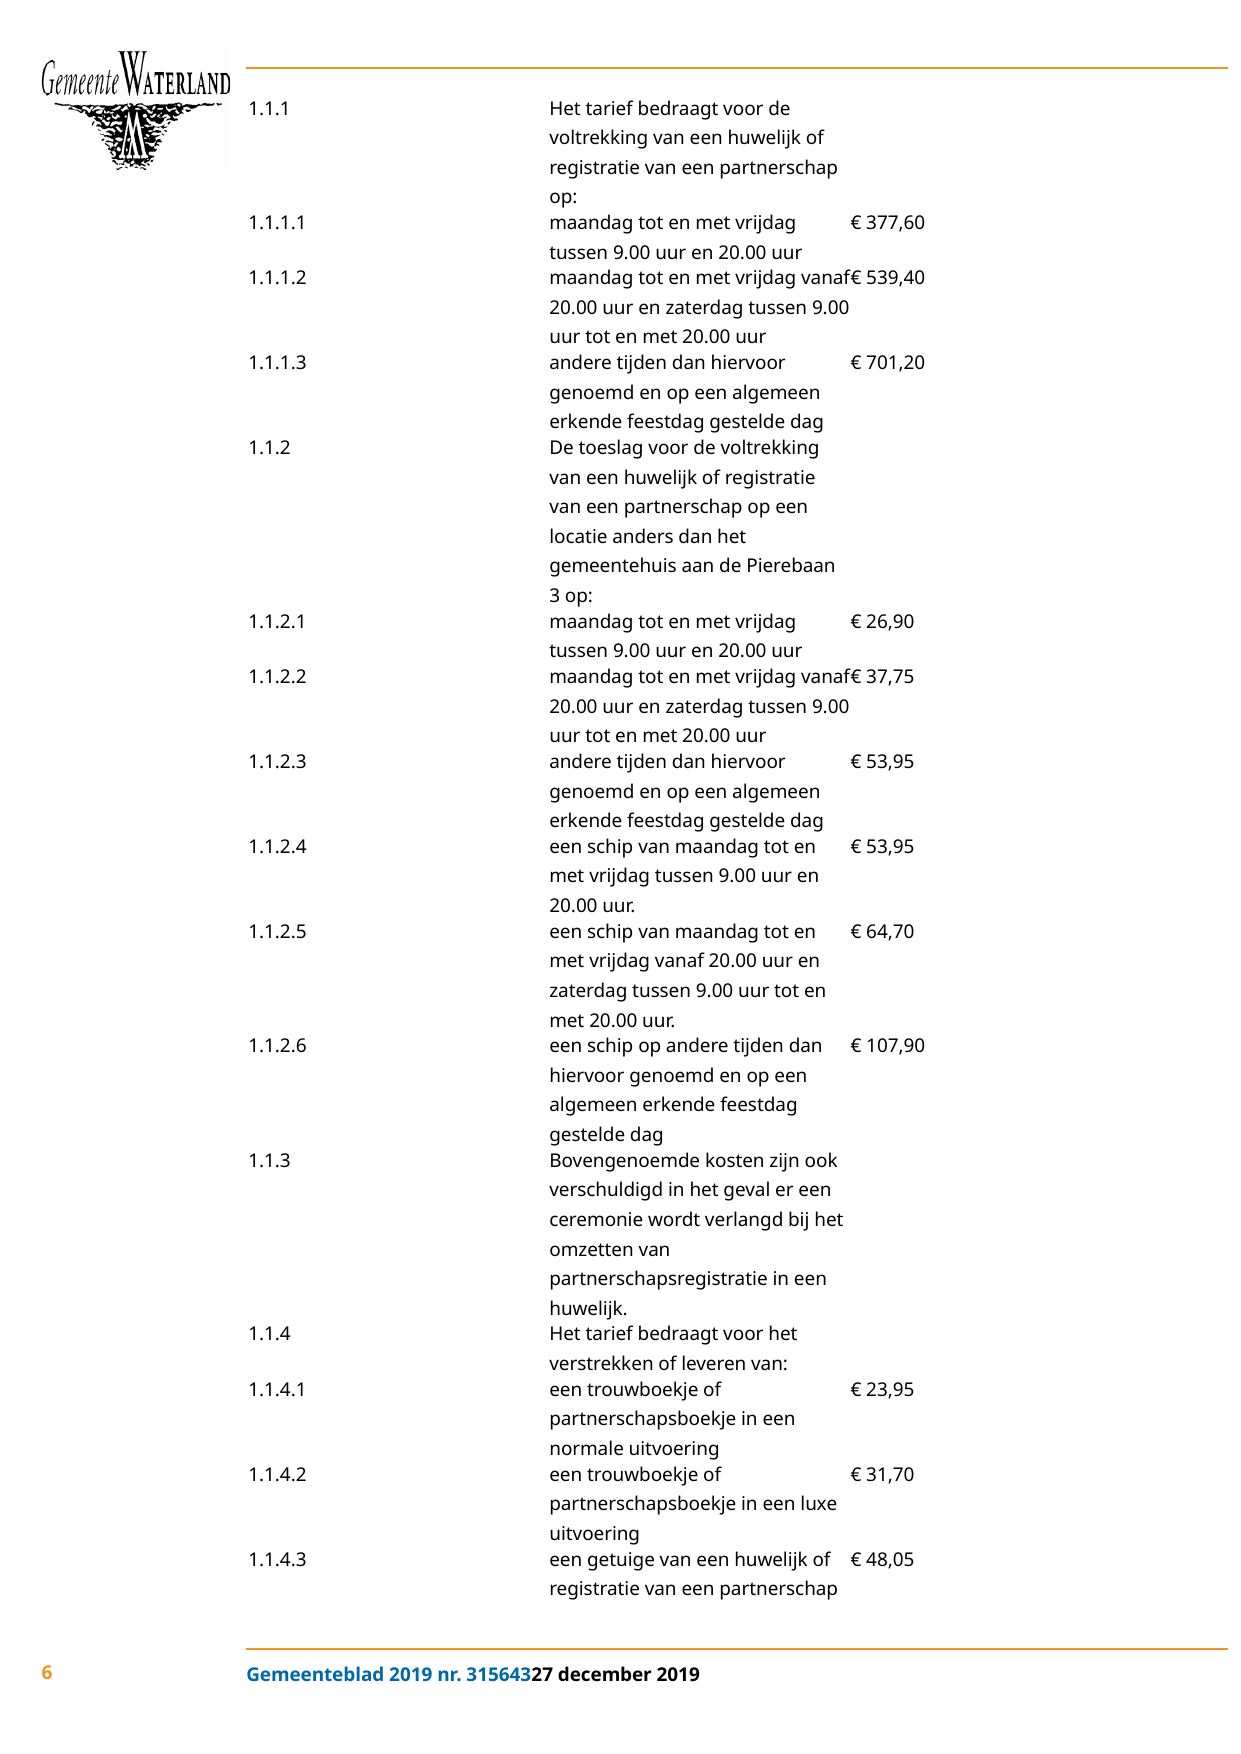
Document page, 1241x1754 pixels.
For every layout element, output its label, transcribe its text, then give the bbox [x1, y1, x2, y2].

table_cell maandag tot en met vrijdag vanaf 20.00 uur en zaterdag tussen 9.00 uur tot en met 20.00 uur [549, 265, 850, 349]
table_cell € 37,75 [850, 663, 1152, 748]
table_cell € 107,90 [850, 1033, 1152, 1147]
table_cell 1.1.2.4 [248, 833, 549, 918]
table_cell € 53,95 [850, 748, 1152, 833]
table_cell een schip van maandag tot en met vrijdag vanaf 20.00 uur en zaterdag tussen 9.00 uur tot en met 20.00 uur. [549, 918, 850, 1032]
table_cell een getuige van een huwelijk of registratie van een partnerschap [549, 1546, 850, 1601]
table_cell 1.1.2.5 [248, 918, 549, 1032]
table_cell [850, 95, 1152, 209]
table_cell 1.1.1 [248, 95, 549, 209]
table_cell 1.1.4 [248, 1321, 549, 1376]
table_cell [850, 1147, 1152, 1321]
table_cell 1.1.4.1 [248, 1376, 549, 1461]
picture [41, 47, 231, 172]
table_cell € 26,90 [850, 608, 1152, 663]
table_cell 1.1.2 [248, 434, 549, 608]
table_cell 1.1.2.1 [248, 608, 549, 663]
table_cell 1.1.1.3 [248, 350, 549, 434]
table_cell De toeslag voor de voltrekking van een huwelijk of registratie van een partnerschap op een locatie anders dan het gemeentehuis aan de Pierebaan 3 op: [549, 434, 850, 608]
table_cell € 377,60 [850, 209, 1152, 264]
table_cell Bovengenoemde kosten zijn ook verschuldigd in het geval er een ceremonie wordt verlangd bij het omzetten van partnerschapsregistratie in een huwelijk. [549, 1147, 850, 1321]
table_cell € 701,20 [850, 350, 1152, 434]
table_cell € 64,70 [850, 918, 1152, 1032]
table_cell een schip van maandag tot en met vrijdag tussen 9.00 uur en 20.00 uur. [549, 833, 850, 918]
table_cell [850, 1321, 1152, 1376]
table_cell maandag tot en met vrijdag tussen 9.00 uur en 20.00 uur [549, 209, 850, 264]
table_cell 1.1.1.1 [248, 209, 549, 264]
table_cell andere tijden dan hiervoor genoemd en op een algemeen erkende feestdag gestelde dag [549, 748, 850, 833]
table_cell een schip op andere tijden dan hiervoor genoemd en op een algemeen erkende feestdag gestelde dag [549, 1033, 850, 1147]
table_cell 1.1.4.3 [248, 1546, 549, 1601]
table_cell Het tarief bedraagt voor de voltrekking van een huwelijk of registratie van een partnerschap op: [549, 95, 850, 209]
table_cell andere tijden dan hiervoor genoemd en op een algemeen erkende feestdag gestelde dag [549, 350, 850, 434]
table_cell een trouwboekje of partnerschapsboekje in een luxe uitvoering [549, 1461, 850, 1546]
table_cell 1.1.2.2 [248, 663, 549, 748]
table_cell 1.1.2.6 [248, 1033, 549, 1147]
table_cell € 53,95 [850, 833, 1152, 918]
table_cell 1.1.4.2 [248, 1461, 549, 1546]
table_cell € 48,05 [850, 1546, 1152, 1601]
table_cell € 31,70 [850, 1461, 1152, 1546]
table_cell maandag tot en met vrijdag vanaf 20.00 uur en zaterdag tussen 9.00 uur tot en met 20.00 uur [549, 663, 850, 748]
table_cell Het tarief bedraagt voor het verstrekken of leveren van: [549, 1321, 850, 1376]
table_cell maandag tot en met vrijdag tussen 9.00 uur en 20.00 uur [549, 608, 850, 663]
table_cell € 539,40 [850, 265, 1152, 349]
table_cell € 23,95 [850, 1376, 1152, 1461]
table_cell 1.1.1.2 [248, 265, 549, 349]
table_cell een trouwboekje of partnerschapsboekje in een normale uitvoering [549, 1376, 850, 1461]
table_cell [850, 434, 1152, 608]
table_cell 1.1.3 [248, 1147, 549, 1321]
table_cell 1.1.2.3 [248, 748, 549, 833]
